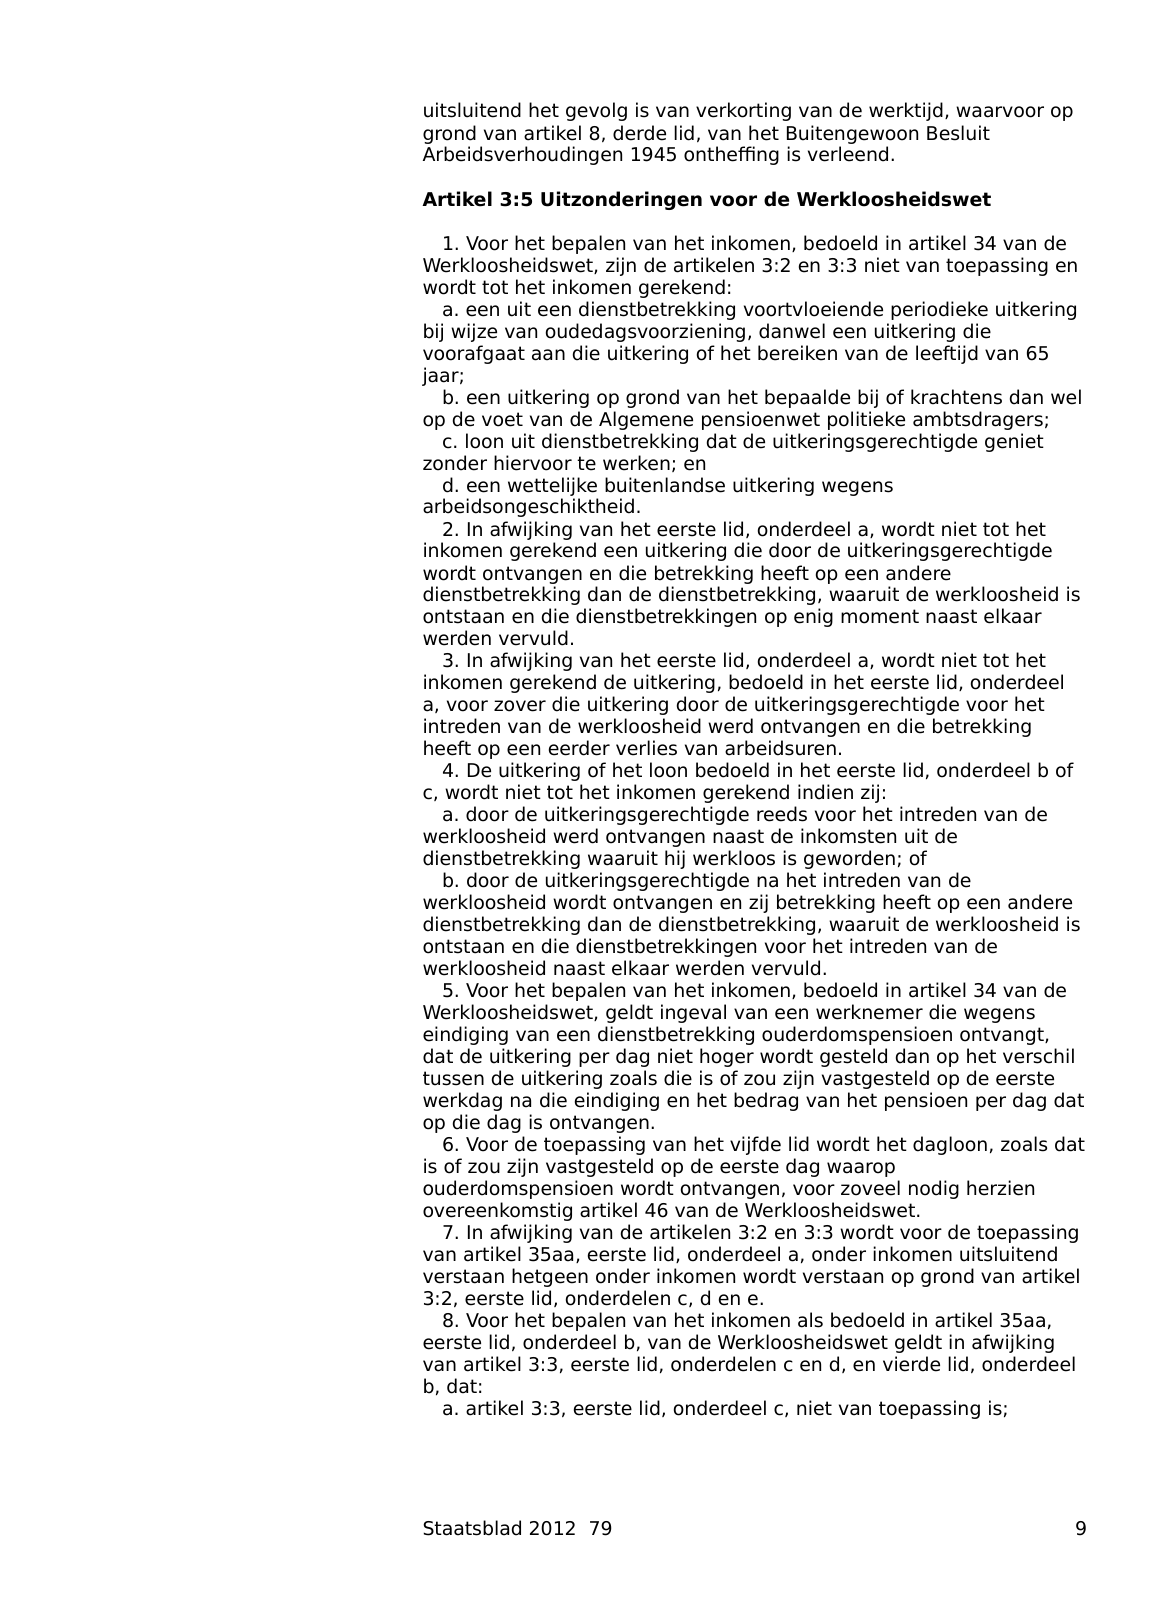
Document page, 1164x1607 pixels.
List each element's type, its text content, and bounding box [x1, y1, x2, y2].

text 1. Voor het bepalen van het inkomen, bedoeld in artikel 34 van de Werkloosheidswet, zijn de artikelen 3:2 en 3:3 niet van toepassing en wordt tot het inkomen gerekend: [422, 233, 1087, 299]
subtitle Artikel 3:5 Uitzonderingen voor de Werkloosheidswet [422, 188, 1087, 211]
text 3. In afwijking van het eerste lid, onderdeel a, wordt niet tot het inkomen gerekend de uitkering, bedoeld in het eerste lid, onderdeel a, voor zover die uitkering door de uitkeringsgerechtigde voor het intreden van de werkloosheid werd ontvangen en die betrekking heeft op een eerder verlies van arbeidsuren. [422, 650, 1087, 760]
text uitsluitend het gevolg is van verkorting van de werktijd, waarvoor op grond van artikel 8, derde lid, van het Buitengewoon Besluit Arbeidsverhoudingen 1945 ontheffing is verleend. [422, 100, 1087, 166]
text a. door de uitkeringsgerechtigde reeds voor het intreden van de werkloosheid werd ontvangen naast de inkomsten uit de dienstbetrekking waaruit hij werkloos is geworden; of [422, 804, 1087, 870]
text d. een wettelijke buitenlandse uitkering wegens arbeidsongeschiktheid. [422, 474, 1087, 518]
text 2. In afwijking van het eerste lid, onderdeel a, wordt niet tot het inkomen gerekend een uitkering die door de uitkeringsgerechtigde wordt ontvangen en die betrekking heeft op een andere dienstbetrekking dan de dienstbetrekking, waaruit de werkloosheid is ontstaan en die dienstbetrekkingen op enig moment naast elkaar werden vervuld. [422, 518, 1087, 650]
text c. loon uit dienstbetrekking dat de uitkeringsgerechtigde geniet zonder hiervoor te werken; en [422, 431, 1087, 474]
text a. artikel 3:3, eerste lid, onderdeel c, niet van toepassing is; [422, 1398, 1087, 1419]
text 8. Voor het bepalen van het inkomen als bedoeld in artikel 35aa, eerste lid, onderdeel b, van de Werkloosheidswet geldt in afwijking van artikel 3:3, eerste lid, onderdelen c en d, en vierde lid, onderdeel b, dat: [422, 1310, 1087, 1398]
text 5. Voor het bepalen van het inkomen, bedoeld in artikel 34 van de Werkloosheidswet, geldt ingeval van een werknemer die wegens eindiging van een dienstbetrekking ouderdomspensioen ontvangt, dat de uitkering per dag niet hoger wordt gesteld dan op het verschil tussen de uitkering zoals die is of zou zijn vastgesteld op de eerste werkdag na die eindiging en het bedrag van het pensioen per dag dat op die dag is ontvangen. [422, 980, 1087, 1134]
text a. een uit een dienstbetrekking voortvloeiende periodieke uitkering bij wijze van oudedagsvoorziening, danwel een uitkering die voorafgaat aan die uitkering of het bereiken van de leeftijd van 65 jaar; [422, 299, 1087, 387]
text 6. Voor de toepassing van het vijfde lid wordt het dagloon, zoals dat is of zou zijn vastgesteld op de eerste dag waarop ouderdomspensioen wordt ontvangen, voor zoveel nodig herzien overeenkomstig artikel 46 van de Werkloosheidswet. [422, 1134, 1087, 1222]
text 4. De uitkering of het loon bedoeld in het eerste lid, onderdeel b of c, wordt niet tot het inkomen gerekend indien zij: [422, 760, 1087, 804]
text b. door de uitkeringsgerechtigde na het intreden van de werkloosheid wordt ontvangen en zij betrekking heeft op een andere dienstbetrekking dan de dienstbetrekking, waaruit de werkloosheid is ontstaan en die dienstbetrekkingen voor het intreden van de werkloosheid naast elkaar werden vervuld. [422, 870, 1087, 980]
text b. een uitkering op grond van het bepaalde bij of krachtens dan wel op de voet van de Algemene pensioenwet politieke ambtsdragers; [422, 387, 1087, 431]
text 7. In afwijking van de artikelen 3:2 en 3:3 wordt voor de toepassing van artikel 35aa, eerste lid, onderdeel a, onder inkomen uitsluitend verstaan hetgeen onder inkomen wordt verstaan op grond van artikel 3:2, eerste lid, onderdelen c, d en e. [422, 1222, 1087, 1310]
